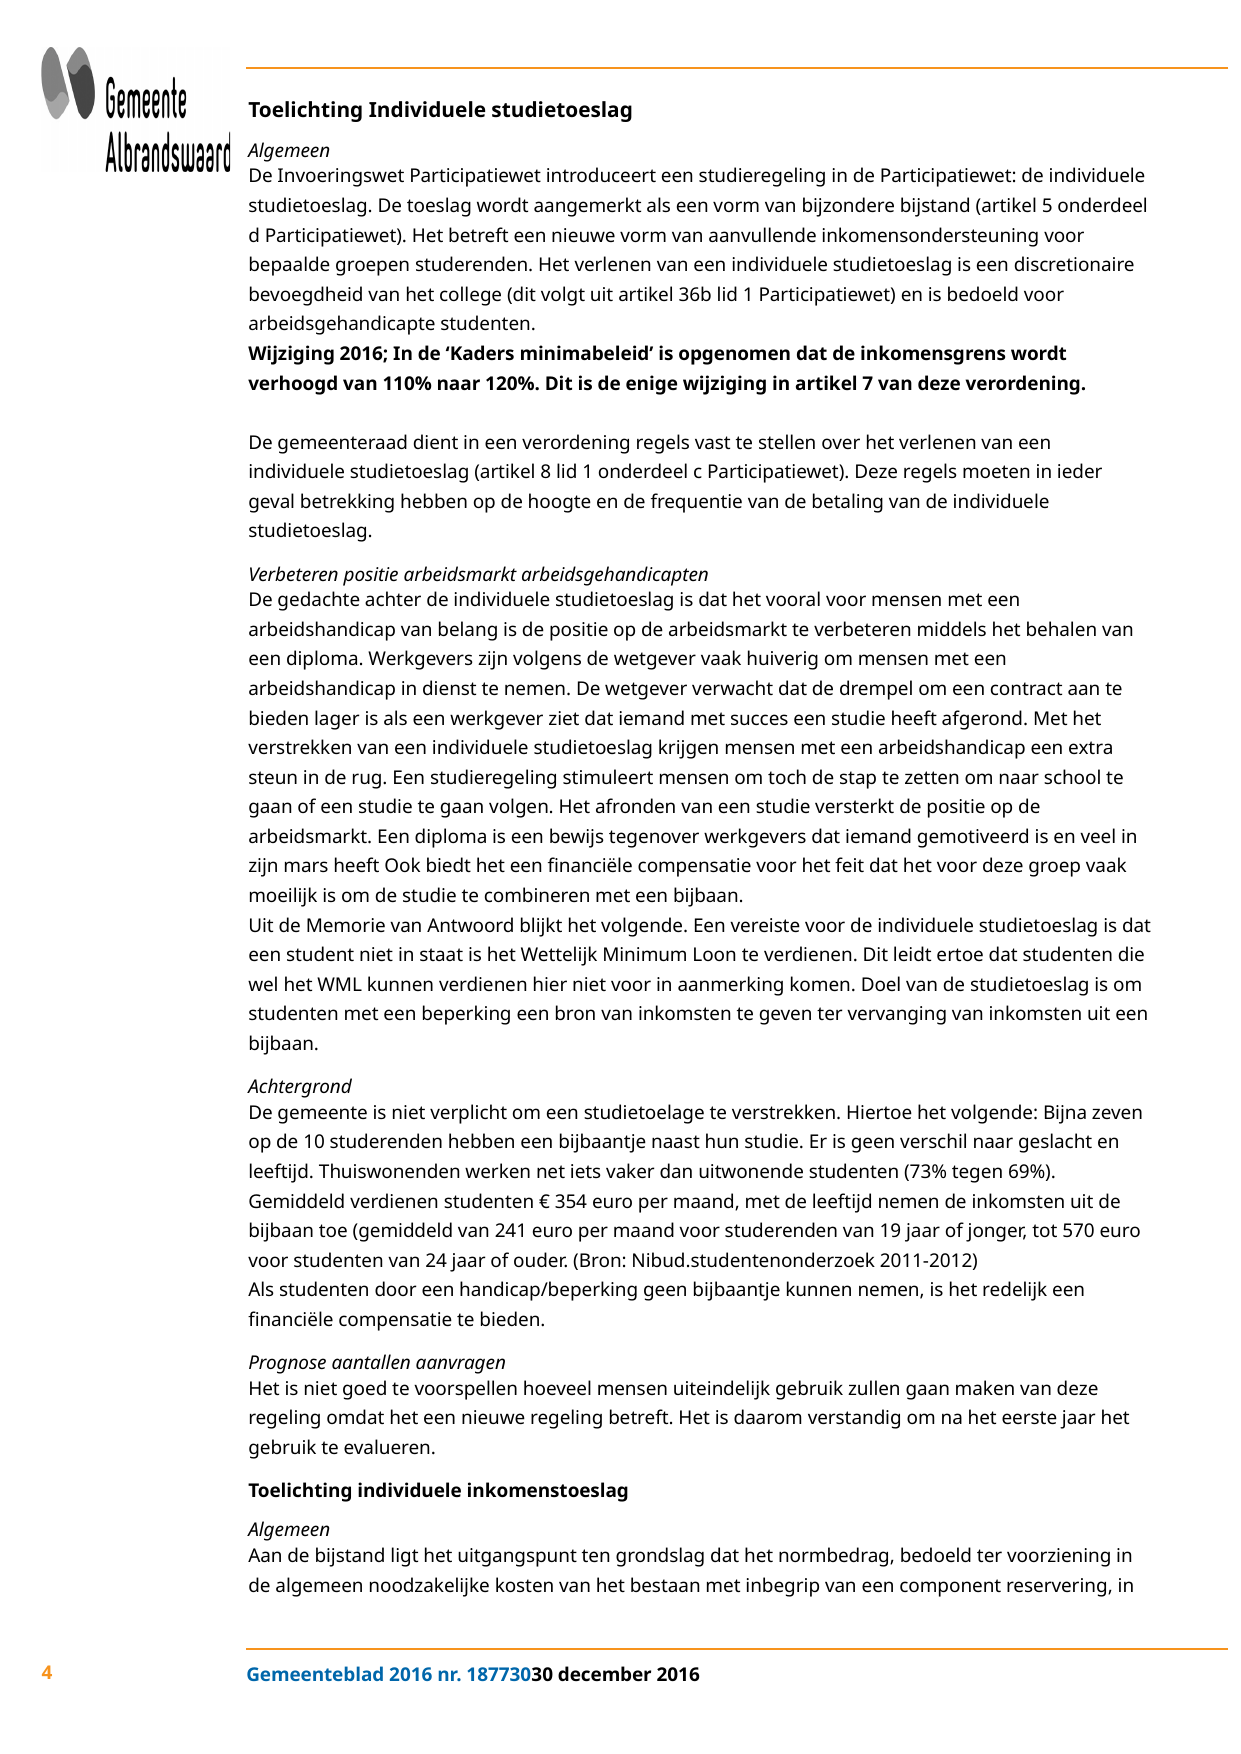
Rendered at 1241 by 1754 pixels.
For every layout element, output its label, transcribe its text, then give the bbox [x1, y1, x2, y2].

text individuele studietoeslag (artikel 8 lid 1 onderdeel c Participatiewet). Deze regels moeten in ieder geval betrekking hebben op de hoogte en de frequentie van de betaling van de individuele studietoeslag. [248, 458, 1152, 543]
text Toelichting individuele inkomenstoeslag [248, 1477, 1152, 1503]
text De gedachte achter de individuele studietoeslag is dat het vooral voor mensen met een arbeidshandicap van belang is de positie op de arbeidsmarkt te verbeteren middels het behalen van een diploma. Werkgevers zijn volgens de wetgever vaak huiverig om mensen met een arbeidshandicap in dienst te nemen. De wetgever verwacht dat de drempel om een contract aan te bieden lager is als een werkgever ziet dat iemand met succes een studie heeft afgerond. Met het verstrekken van een individuele studietoeslag krijgen mensen met een arbeidshandicap een extra steun in de rug. Een studieregeling stimuleert mensen om toch de stap te zetten om naar school te gaan of een studie te gaan volgen. Het afronden van een studie versterkt de positie op de arbeidsmarkt. Een diploma is een bewijs tegenover werkgevers dat iemand gemotiveerd is en veel in zijn mars heeft Ook biedt het een financiële compensatie voor het feit dat het voor deze groep vaak moeilijk is om de studie te combineren met een bijbaan. [248, 586, 1152, 908]
text Als studenten door een handicap/beperking geen bijbaantje kunnen nemen, is het redelijk een financiële compensatie te bieden. [248, 1277, 1152, 1332]
text Uit de Memorie van Antwoord blijkt het volgende. Een vereiste voor de individuele studietoeslag is dat een student niet in staat is het Wettelijk Minimum Loon te verdienen. Dit leidt ertoe dat studenten die wel het WML kunnen verdienen hier niet voor in aanmerking komen. Doel van de studietoeslag is om studenten met een beperking een bron van inkomsten te geven ter vervanging van inkomsten uit een bijbaan. [248, 912, 1152, 1056]
text Toelichting Individuele studietoeslag [248, 95, 1152, 123]
picture [41, 47, 231, 172]
text De gemeente is niet verplicht om een studietoelage te verstrekken. Hiertoe het volgende: Bijna zeven op de 10 studerenden hebben een bijbaantje naast hun studie. Er is geen verschil naar geslacht en leeftijd. Thuiswonenden werken net iets vaker dan uitwonende studenten (73% tegen 69%). Gemiddeld verdienen studenten € 354 euro per maand, met de leeftijd nemen de inkomsten uit de bijbaan toe (gemiddeld van 241 euro per maand voor studerenden van 19 jaar of jonger, tot 570 euro voor studenten van 24 jaar of ouder. (Bron: Nibud.studentenonderzoek 2011-2012) [248, 1099, 1152, 1273]
text Algemeen [248, 137, 1152, 163]
text De gemeenteraad dient in een verordening regels vast te stellen over het verlenen van een [248, 429, 1152, 454]
text Verbeteren positie arbeidsmarkt arbeidsgehandicapten [248, 561, 1152, 586]
text Achtergrond [248, 1073, 1152, 1099]
text Prognose aantallen aanvragen [248, 1349, 1152, 1375]
text Algemeen [248, 1517, 1152, 1542]
text De Invoeringswet Participatiewet introduceert een studieregeling in de Participatiewet: de individuele studietoeslag. De toeslag wordt aangemerkt als een vorm van bijzondere bijstand (artikel 5 onderdeel d Participatiewet). Het betreft een nieuwe vorm van aanvullende inkomensondersteuning voor bepaalde groepen studerenden. Het verlenen van een individuele studietoeslag is een discretionaire bevoegdheid van het college (dit volgt uit artikel 36b lid 1 Participatiewet) en is bedoeld voor arbeidsgehandicapte studenten. [248, 163, 1152, 336]
text Aan de bijstand ligt het uitgangspunt ten grondslag dat het normbedrag, bedoeld ter voorziening in de algemeen noodzakelijke kosten van het bestaan met inbegrip van een component reservering, in [248, 1542, 1152, 1598]
text Het is niet goed te voorspellen hoeveel mensen uiteindelijk gebruik zullen gaan maken van deze regeling omdat het een nieuwe regeling betreft. Het is daarom verstandig om na het eerste jaar het gebruik te evalueren. [248, 1375, 1152, 1460]
text Wijziging 2016; In de ‘Kaders minimabeleid’ is opgenomen dat de inkomensgrens wordt verhoogd van 110% naar 120%. Dit is de enige wijziging in artikel 7 van deze verordening. [248, 340, 1152, 395]
